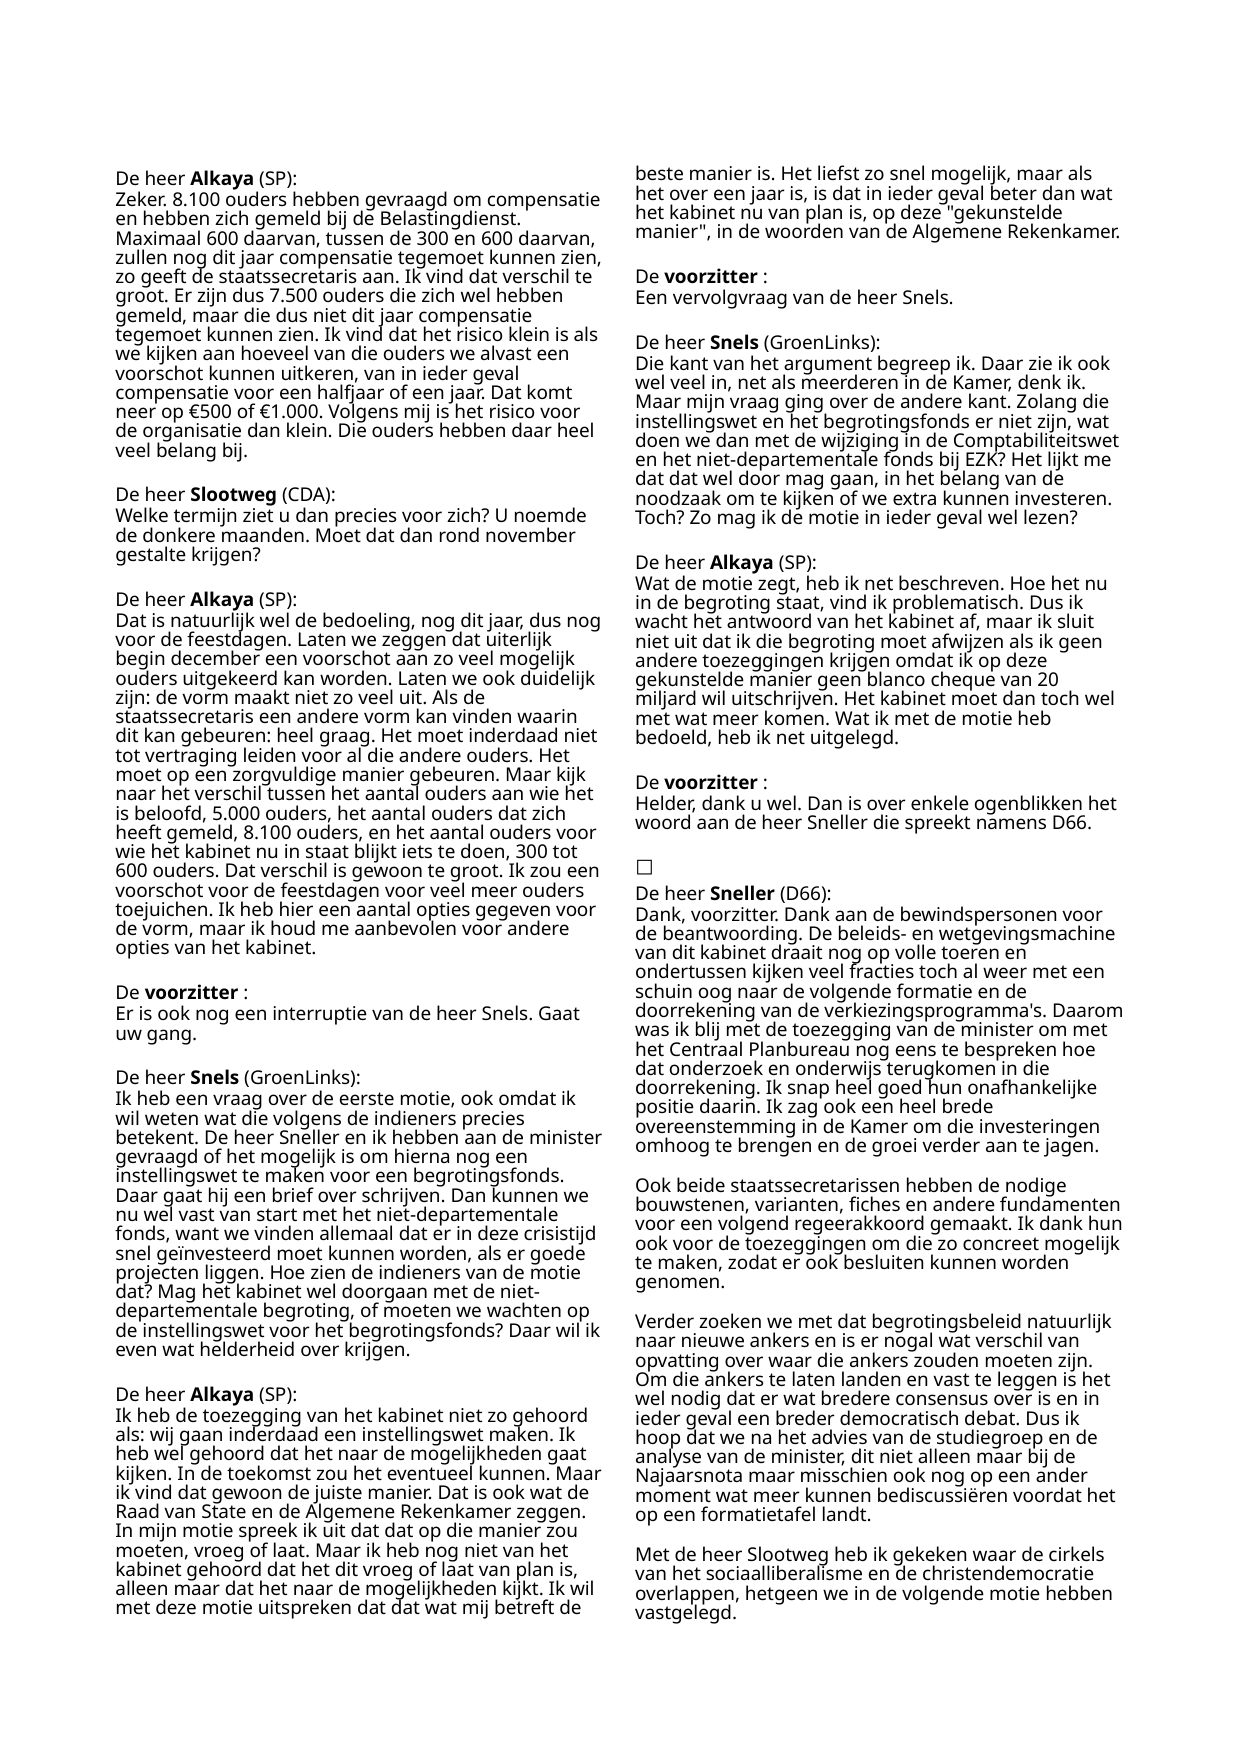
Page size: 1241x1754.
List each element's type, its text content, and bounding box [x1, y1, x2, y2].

text De heer Alkaya (SP): [115, 1381, 605, 1407]
text Wat de motie zegt, heb ik net beschreven. Hoe het nu in de begroting staat, vind ik problematisch. Dus ik wacht het antwoord van het kabinet af, maar ik sluit niet uit dat ik die begroting moet afwijzen als ik geen andere toezeggingen krijgen omdat ik op deze gekunstelde manier geen blanco cheque van 20 miljard wil uitschrijven. Het kabinet moet dan toch wel met wat meer komen. Wat ik met de motie heb bedoeld, heb ik net uitgelegd. [635, 575, 1125, 748]
text De voorzitter : [635, 263, 1125, 289]
text De voorzitter : [635, 769, 1125, 795]
text De heer Alkaya (SP): [115, 165, 605, 191]
text Ik heb een vraag over de eerste motie, ook omdat ik wil weten wat die volgens de indieners precies betekent. De heer Sneller en ik hebben aan de minister gevraagd of het mogelijk is om hierna nog een instellingswet te maken voor een begrotingsfonds. Daar gaat hij een brief over schrijven. Dan kunnen we nu wel vast van start met het niet-departementale fonds, want we vinden allemaal dat er in deze crisistijd snel geïnvesteerd moet kunnen worden, als er goede projecten liggen. Hoe zien de indieners van de motie dat? Mag het kabinet wel doorgaan met de niet-departementale begroting, of moeten we wachten op de instellingswet voor het begrotingsfonds? Daar wil ik even wat helderheid over krijgen. [115, 1090, 605, 1360]
text Zeker. 8.100 ouders hebben gevraagd om compensatie en hebben zich gemeld bij de Belastingdienst. Maximaal 600 daarvan, tussen de 300 en 600 daarvan, zullen nog dit jaar compensatie tegemoet kunnen zien, zo geeft de staatssecretaris aan. Ik vind dat verschil te groot. Er zijn dus 7.500 ouders die zich wel hebben gemeld, maar die dus niet dit jaar compensatie tegemoet kunnen zien. Ik vind dat het risico klein is als we kijken aan hoeveel van die ouders we alvast een voorschot kunnen uitkeren, van in ieder geval compensatie voor een halfjaar of een jaar. Dat komt neer op €500 of €1.000. Volgens mij is het risico voor de organisatie dan klein. Die ouders hebben daar heel veel belang bij. [115, 191, 605, 461]
text Dank, voorzitter. Dank aan de bewindspersonen voor de beantwoording. De beleids- en wetgevingsmachine van dit kabinet draait nog op volle toeren en ondertussen kijken veel fracties toch al weer met een schuin oog naar de volgende formatie en de doorrekening van de verkiezingsprogramma's. Daarom was ik blij met de toezegging van de minister om met het Centraal Planbureau nog eens te bespreken hoe dat onderzoek en onderwijs terugkomen in die doorrekening. Ik snap heel goed hun onafhankelijke positie daarin. Ik zag ook een heel brede overeenstemming in de Kamer om die investeringen omhoog te brengen en de groei verder aan te jagen. [635, 906, 1125, 1156]
text Ook beide staatssecretarissen hebben de nodige bouwstenen, varianten, fiches en andere fundamenten voor een volgend regeerakkoord gemaakt. Ik dank hun ook voor de toezeggingen om die zo concreet mogelijk te maken, zodat er ook besluiten kunnen worden genomen. [635, 1177, 1125, 1292]
text Dat is natuurlijk wel de bedoeling, nog dit jaar, dus nog voor de feestdagen. Laten we zeggen dat uiterlijk begin december een voorschot aan zo veel mogelijk ouders uitgekeerd kan worden. Laten we ook duidelijk zijn: de vorm maakt niet zo veel uit. Als de staatssecretaris een andere vorm kan vinden waarin dit kan gebeuren: heel graag. Het moet inderdaad niet tot vertraging leiden voor al die andere ouders. Het moet op een zorgvuldige manier gebeuren. Maar kijk naar het verschil tussen het aantal ouders aan wie het is beloofd, 5.000 ouders, het aantal ouders dat zich heeft gemeld, 8.100 ouders, en het aantal ouders voor wie het kabinet nu in staat blijkt iets te doen, 300 tot 600 ouders. Dat verschil is gewoon te groot. Ik zou een voorschot voor de feestdagen voor veel meer ouders toejuichen. Ik heb hier een aantal opties gegeven voor de vorm, maar ik houd me aanbevolen voor andere opties van het kabinet. [115, 612, 605, 959]
text Welke termijn ziet u dan precies voor zich? U noemde de donkere maanden. Moet dat dan rond november gestalte krijgen? [115, 507, 605, 565]
text Een vervolgvraag van de heer Snels. [635, 289, 1125, 308]
text De heer Sneller (D66): [635, 880, 1125, 906]
text Ik heb de toezegging van het kabinet niet zo gehoord als: wij gaan inderdaad een instellingswet maken. Ik heb wel gehoord dat het naar de mogelijkheden gaat kijken. In de toekomst zou het eventueel kunnen. Maar ik vind dat gewoon de juiste manier. Dat is ook wat de Raad van State en de Algemene Rekenkamer zeggen. In mijn motie spreek ik uit dat dat op die manier zou moeten, vroeg of laat. Maar ik heb nog niet van het kabinet gehoord dat het dit vroeg of laat van plan is, alleen maar dat het naar de mogelijkheden kijkt. Ik wil met deze motie uitspreken dat dat wat mij betreft de [115, 1407, 605, 1619]
text Helder, dank u wel. Dan is over enkele ogenblikken het woord aan de heer Sneller die spreekt namens D66. [635, 795, 1125, 833]
text De heer Slootweg (CDA): [115, 482, 605, 507]
text beste manier is. Het liefst zo snel mogelijk, maar als het over een jaar is, is dat in ieder geval beter dan wat het kabinet nu van plan is, op deze "gekunstelde manier", in de woorden van de Algemene Rekenkamer. [635, 165, 1125, 242]
text De voorzitter : [115, 979, 605, 1005]
text Verder zoeken we met dat begrotingsbeleid natuurlijk naar nieuwe ankers en is er nogal wat verschil van opvatting over waar die ankers zouden moeten zijn. Om die ankers te laten landen en vast te leggen is het wel nodig dat er wat bredere consensus over is en in ieder geval een breder democratisch debat. Dus ik hoop dat we na het advies van de studiegroep en de analyse van de minister, dit niet alleen maar bij de Najaarsnota maar misschien ook nog op een ander moment wat meer kunnen bediscussiëren voordat het op een formatietafel landt. [635, 1313, 1125, 1525]
text De heer Alkaya (SP): [635, 549, 1125, 575]
text Met de heer Slootweg heb ik gekeken waar de cirkels van het sociaalliberalisme en de christendemocratie overlappen, hetgeen we in de volgende motie hebben vastgelegd. [635, 1546, 1125, 1623]
text Die kant van het argument begreep ik. Daar zie ik ook wel veel in, net als meerderen in de Kamer, denk ik. Maar mijn vraag ging over de andere kant. Zolang die instellingswet en het begrotingsfonds er niet zijn, wat doen we dan met de wijziging in de Comptabiliteitswet en het niet-departementale fonds bij EZK? Het lijkt me dat dat wel door mag gaan, in het belang van de noodzaak om te kijken of we extra kunnen investeren. Toch? Zo mag ik de motie in ieder geval wel lezen? [635, 355, 1125, 528]
text ⬜ [635, 854, 1125, 880]
text De heer Snels (GroenLinks): [635, 329, 1125, 355]
text Er is ook nog een interruptie van de heer Snels. Gaat uw gang. [115, 1005, 605, 1044]
text De heer Snels (GroenLinks): [115, 1064, 605, 1090]
text De heer Alkaya (SP): [115, 586, 605, 612]
